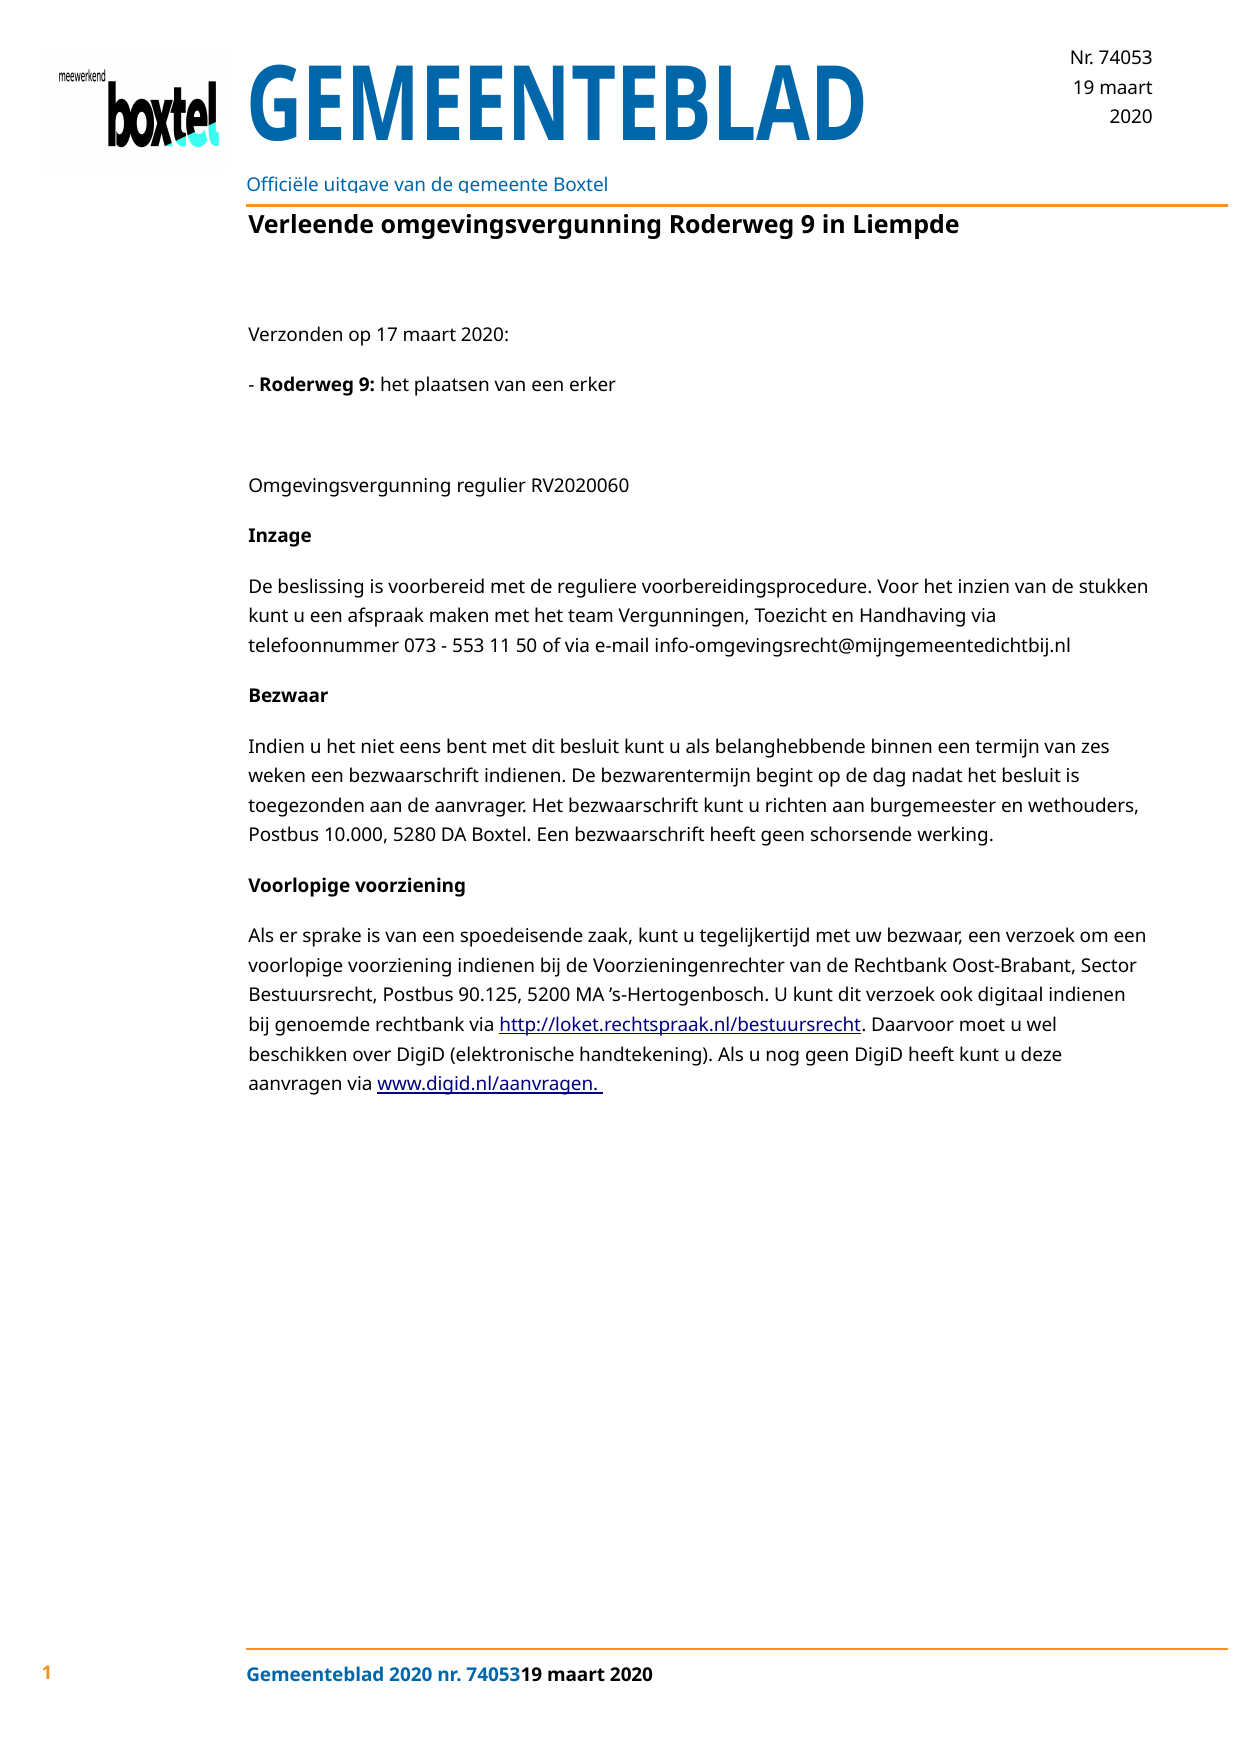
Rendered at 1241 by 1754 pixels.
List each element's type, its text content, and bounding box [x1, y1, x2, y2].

text Als er sprake is van een spoedeisende zaak, kunt u tegelijkertijd met uw bezwaar, een verzoek om een voorlopige voorziening indienen bij de Voorzieningenrechter van de Rechtbank Oost-Brabant, Sector Bestuursrecht, Postbus 90.125, 5200 MA ’s-Hertogenbosch. U kunt dit verzoek ook digitaal indienen bij genoemde rechtbank via http://loket.rechtspraak.nl/bestuursrecht. Daarvoor moet u wel beschikken over DigiD (elektronische handtekening). Als u nog geen DigiD heeft kunt u deze aanvragen via www.digid.nl/aanvragen. [248, 922, 1152, 1096]
text Inzage [248, 522, 1152, 548]
text Omgevingsvergunning regulier RV2020060 [248, 472, 1152, 498]
text Bezwaar [248, 682, 1152, 708]
text Verleende omgevingsvergunning Roderweg 9 in Liempde [248, 207, 1152, 241]
text Voorlopige voorziening [248, 872, 1152, 898]
text Verzonden op 17 maart 2020: [248, 321, 1152, 346]
text Indien u het niet eens bent met dit besluit kunt u als belanghebbende binnen een termijn van zes weken een bezwaarschrift indienen. De bezwarentermijn begint op de dag nadat het besluit is toegezonden aan de aanvrager. Het bezwaarschrift kunt u richten aan burgemeester en wethouders, Postbus 10.000, 5280 DA Boxtel. Een bezwaarschrift heeft geen schorsende werking. [248, 733, 1152, 847]
text De beslissing is voorbereid met de reguliere voorbereidingsprocedure. Voor het inzien van de stukken kunt u een afspraak maken met het team Vergunningen, Toezicht en Handhaving via telefoonnummer 073 - 553 11 50 of via e-mail info-omgevingsrecht@mijngemeentedichtbij.nl [248, 573, 1152, 658]
text - Roderweg 9: het plaatsen van een erker [248, 371, 1152, 397]
picture [41, 47, 231, 172]
